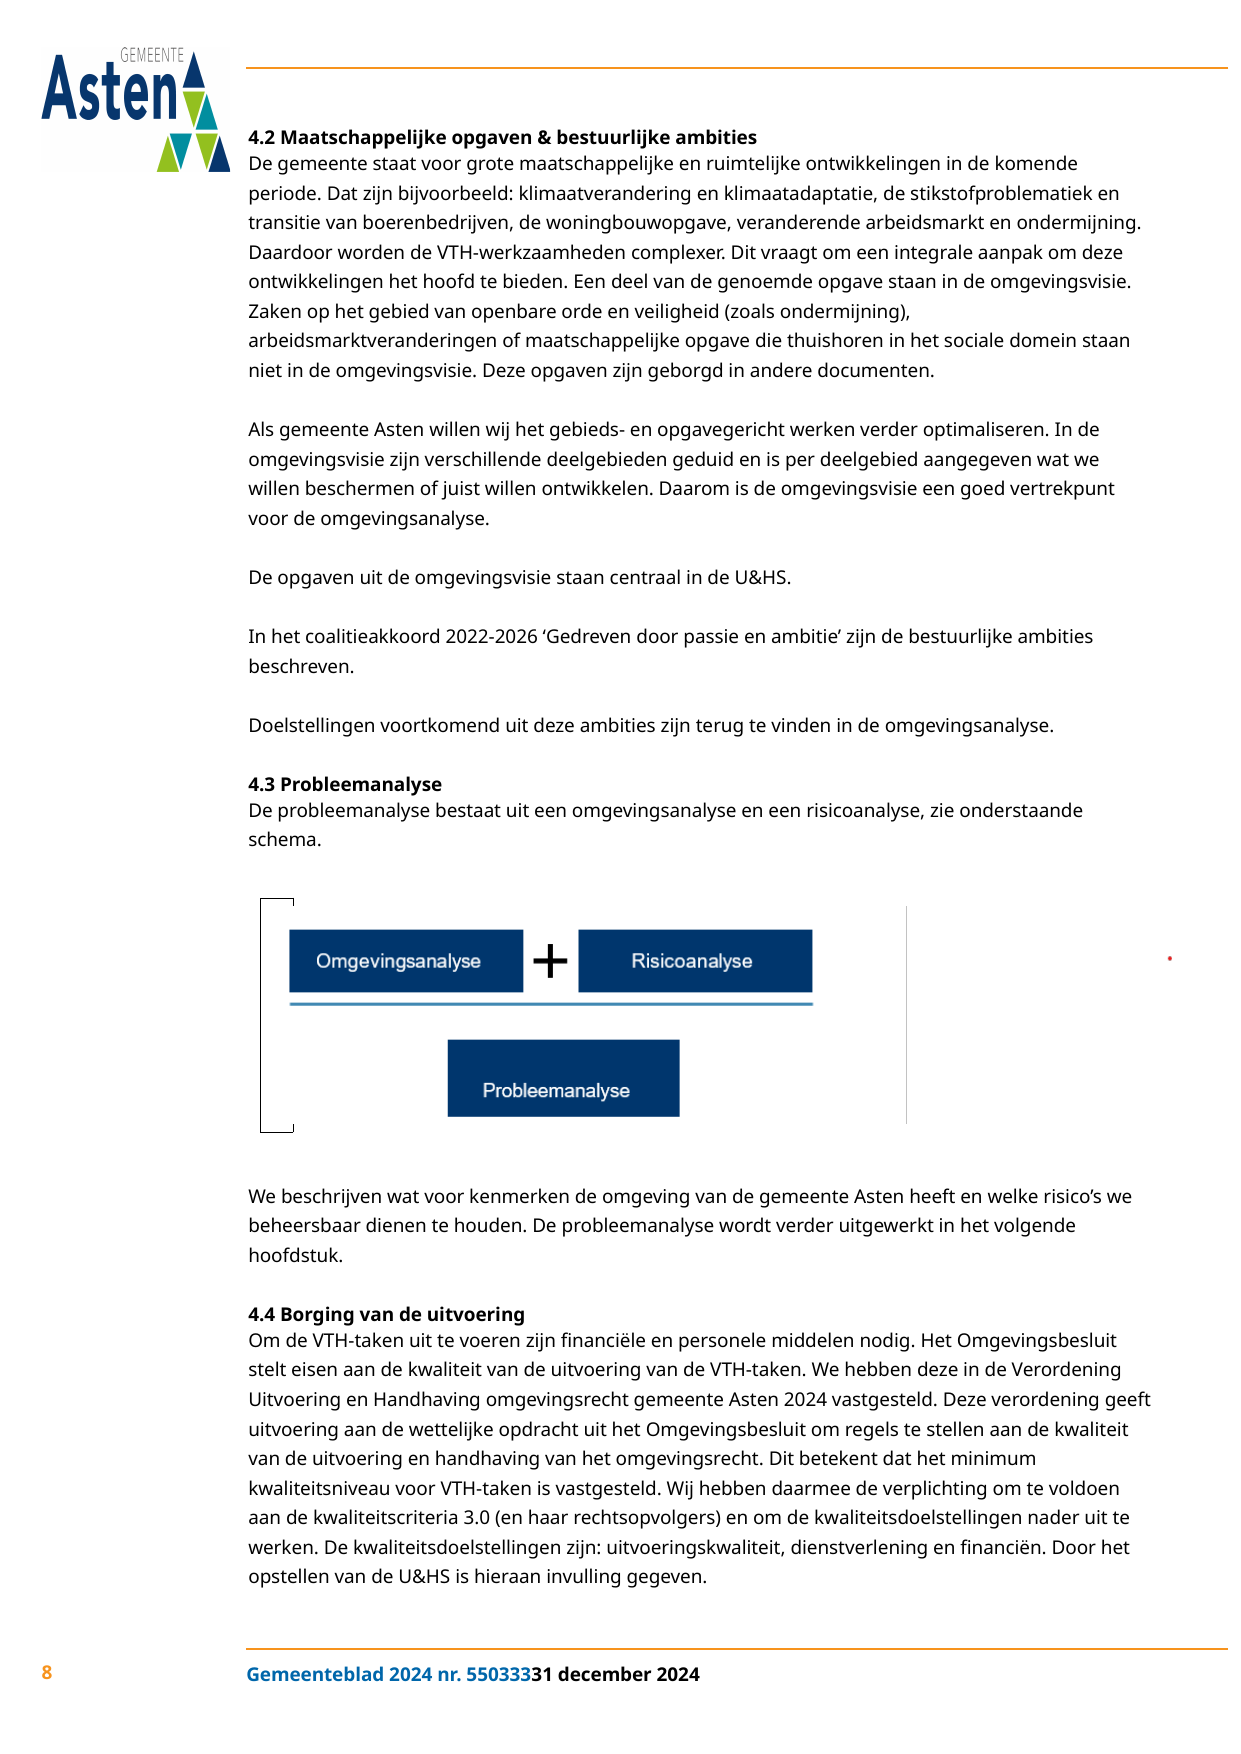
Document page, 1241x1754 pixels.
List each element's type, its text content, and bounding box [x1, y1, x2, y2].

text Om de VTH-taken uit te voeren zijn financiële en personele middelen nodig. Het Omgevingsbesluit stelt eisen aan de kwaliteit van de uitvoering van de VTH-taken. We hebben deze in de Verordening Uitvoering en Handhaving omgevingsrecht gemeente Asten 2024 vastgesteld. Deze verordening geeft uitvoering aan de wettelijke opdracht uit het Omgevingsbesluit om regels te stellen aan de kwaliteit van de uitvoering en handhaving van het omgevingsrecht. Dit betekent dat het minimum kwaliteitsniveau voor VTH-taken is vastgesteld. Wij hebben daarmee de verplichting om te voldoen aan de kwaliteitscriteria 3.0 (en haar rechtsopvolgers) en om de kwaliteitsdoelstellingen nader uit te werken. De kwaliteitsdoelstellingen zijn: uitvoeringskwaliteit, dienstverlening en financiën. Door het opstellen van de U&HS is hieraan invulling gegeven. [248, 1327, 1152, 1589]
text In het coalitieakkoord 2022-2026 ‘Gedreven door passie en ambitie’ zijn de bestuurlijke ambities beschreven. [248, 623, 1152, 679]
text 4.4 Borging van de uitvoering [248, 1301, 1152, 1327]
text 4.2 Maatschappelijke opgaven & bestuurlijke ambities [248, 124, 1152, 150]
text Doelstellingen voortkomend uit deze ambities zijn terug te vinden in de omgevingsanalyse. [248, 712, 1152, 738]
picture [41, 47, 231, 172]
text De gemeente staat voor grote maatschappelijke en ruimtelijke ontwikkelingen in de komende periode. Dat zijn bijvoorbeeld: klimaatverandering en klimaatadaptatie, de stikstofproblematiek en transitie van boerenbedrijven, de woningbouwopgave, veranderende arbeidsmarkt en ondermijning. Daardoor worden de VTH-werkzaamheden complexer. Dit vraagt om een integrale aanpak om deze ontwikkelingen het hoofd te bieden. Een deel van de genoemde opgave staan in de omgevingsvisie. Zaken op het gebied van openbare orde en veiligheid (zoals ondermijning), arbeidsmarktveranderingen of maatschappelijke opgave die thuishoren in het sociale domein staan niet in de omgevingsvisie. Deze opgaven zijn geborgd in andere documenten. [248, 150, 1152, 383]
text De opgaven uit de omgevingsvisie staan centraal in de U&HS. [248, 564, 1152, 590]
picture [268, 906, 1173, 1124]
text De probleemanalyse bestaat uit een omgevingsanalyse en een risicoanalyse, zie onderstaande schema. [248, 797, 1152, 852]
text Als gemeente Asten willen wij het gebieds- en opgavegericht werken verder optimaliseren. In de omgevingsvisie zijn verschillende deelgebieden geduid en is per deelgebied aangegeven wat we willen beschermen of juist willen ontwikkelen. Daarom is de omgevingsvisie een goed vertrekpunt voor de omgevingsanalyse. [248, 416, 1152, 531]
text 4.3 Probleemanalyse [248, 771, 1152, 797]
text We beschrijven wat voor kenmerken de omgeving van de gemeente Asten heeft en welke risico’s we beheersbaar dienen te houden. De probleemanalyse wordt verder uitgewerkt in het volgende hoofdstuk. [248, 1183, 1152, 1268]
